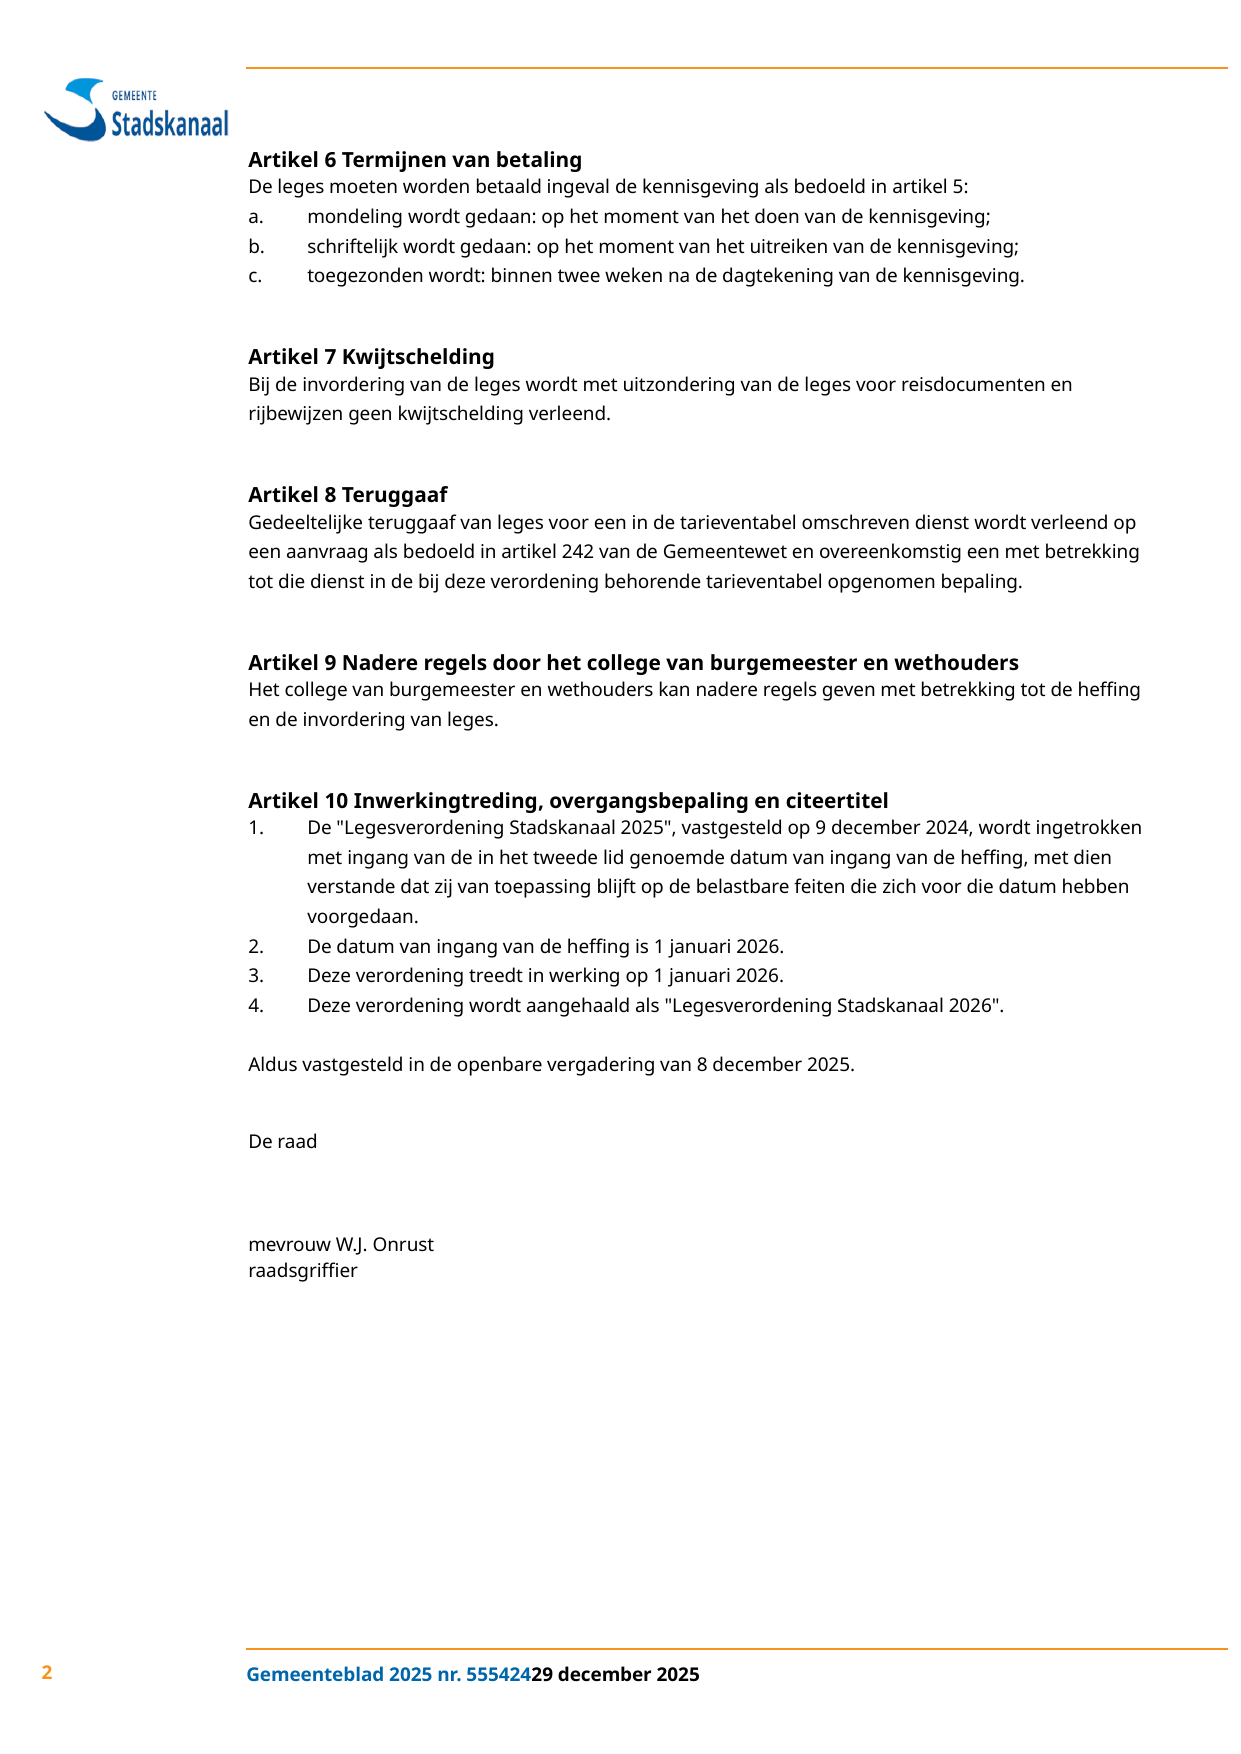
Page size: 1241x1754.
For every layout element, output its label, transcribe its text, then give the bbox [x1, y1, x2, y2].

list De "Legesverordening Stadskanaal 2025", vastgesteld op 9 december 2024, wordt ingetrokken met ingang van de in het tweede lid genoemde datum van ingang van de heffing, met dien verstande dat zij van toepassing blijft op de belastbare feiten die zich voor die datum hebben voorgedaan. [248, 814, 1152, 929]
text Artikel 6 Termijnen van betaling [248, 145, 1152, 174]
text Het college van burgemeester en wethouders kan nadere regels geven met betrekking tot de heffing en de invordering van leges. [248, 676, 1152, 732]
text Gedeeltelijke teruggaaf van leges voor een in de tarieventabel omschreven dienst wordt verleend op een aanvraag als bedoeld in artikel 242 van de Gemeentewet en overeenkomstig een met betrekking tot die dienst in de bij deze verordening behorende tarieventabel opgenomen bepaling. [248, 509, 1152, 594]
text Artikel 7 Kwijtschelding [248, 342, 1152, 371]
text Bij de invordering van de leges wordt met uitzondering van de leges voor reisdocumenten en rijbewijzen geen kwijtschelding verleend. [248, 371, 1152, 426]
list toegezonden wordt: binnen twee weken na de dagtekening van de kennisgeving. [248, 262, 1152, 288]
list De datum van ingang van de heffing is 1 januari 2026. [248, 933, 1152, 958]
list Deze verordening treedt in werking op 1 januari 2026. [248, 962, 1152, 988]
text raadsgriffier [248, 1257, 1152, 1283]
list Deze verordening wordt aangehaald als "Legesverordening Stadskanaal 2026". [248, 992, 1152, 1018]
text De leges moeten worden betaald ingeval de kennisgeving als bedoeld in artikel 5: [248, 174, 1152, 199]
text Aldus vastgesteld in de openbare vergadering van 8 december 2025. [248, 1051, 1152, 1077]
text mevrouw W.J. Onrust [248, 1231, 1152, 1257]
list schriftelijk wordt gedaan: op het moment van het uitreiken van de kennisgeving; [248, 233, 1152, 258]
picture [41, 47, 231, 172]
text De raad [248, 1128, 1152, 1154]
text Artikel 8 Teruggaaf [248, 480, 1152, 509]
text Artikel 9 Nadere regels door het college van burgemeester en wethouders [248, 648, 1152, 676]
text Artikel 10 Inwerkingtreding, overgangsbepaling en citeertitel [248, 786, 1152, 814]
list mondeling wordt gedaan: op het moment van het doen van de kennisgeving; [248, 203, 1152, 229]
